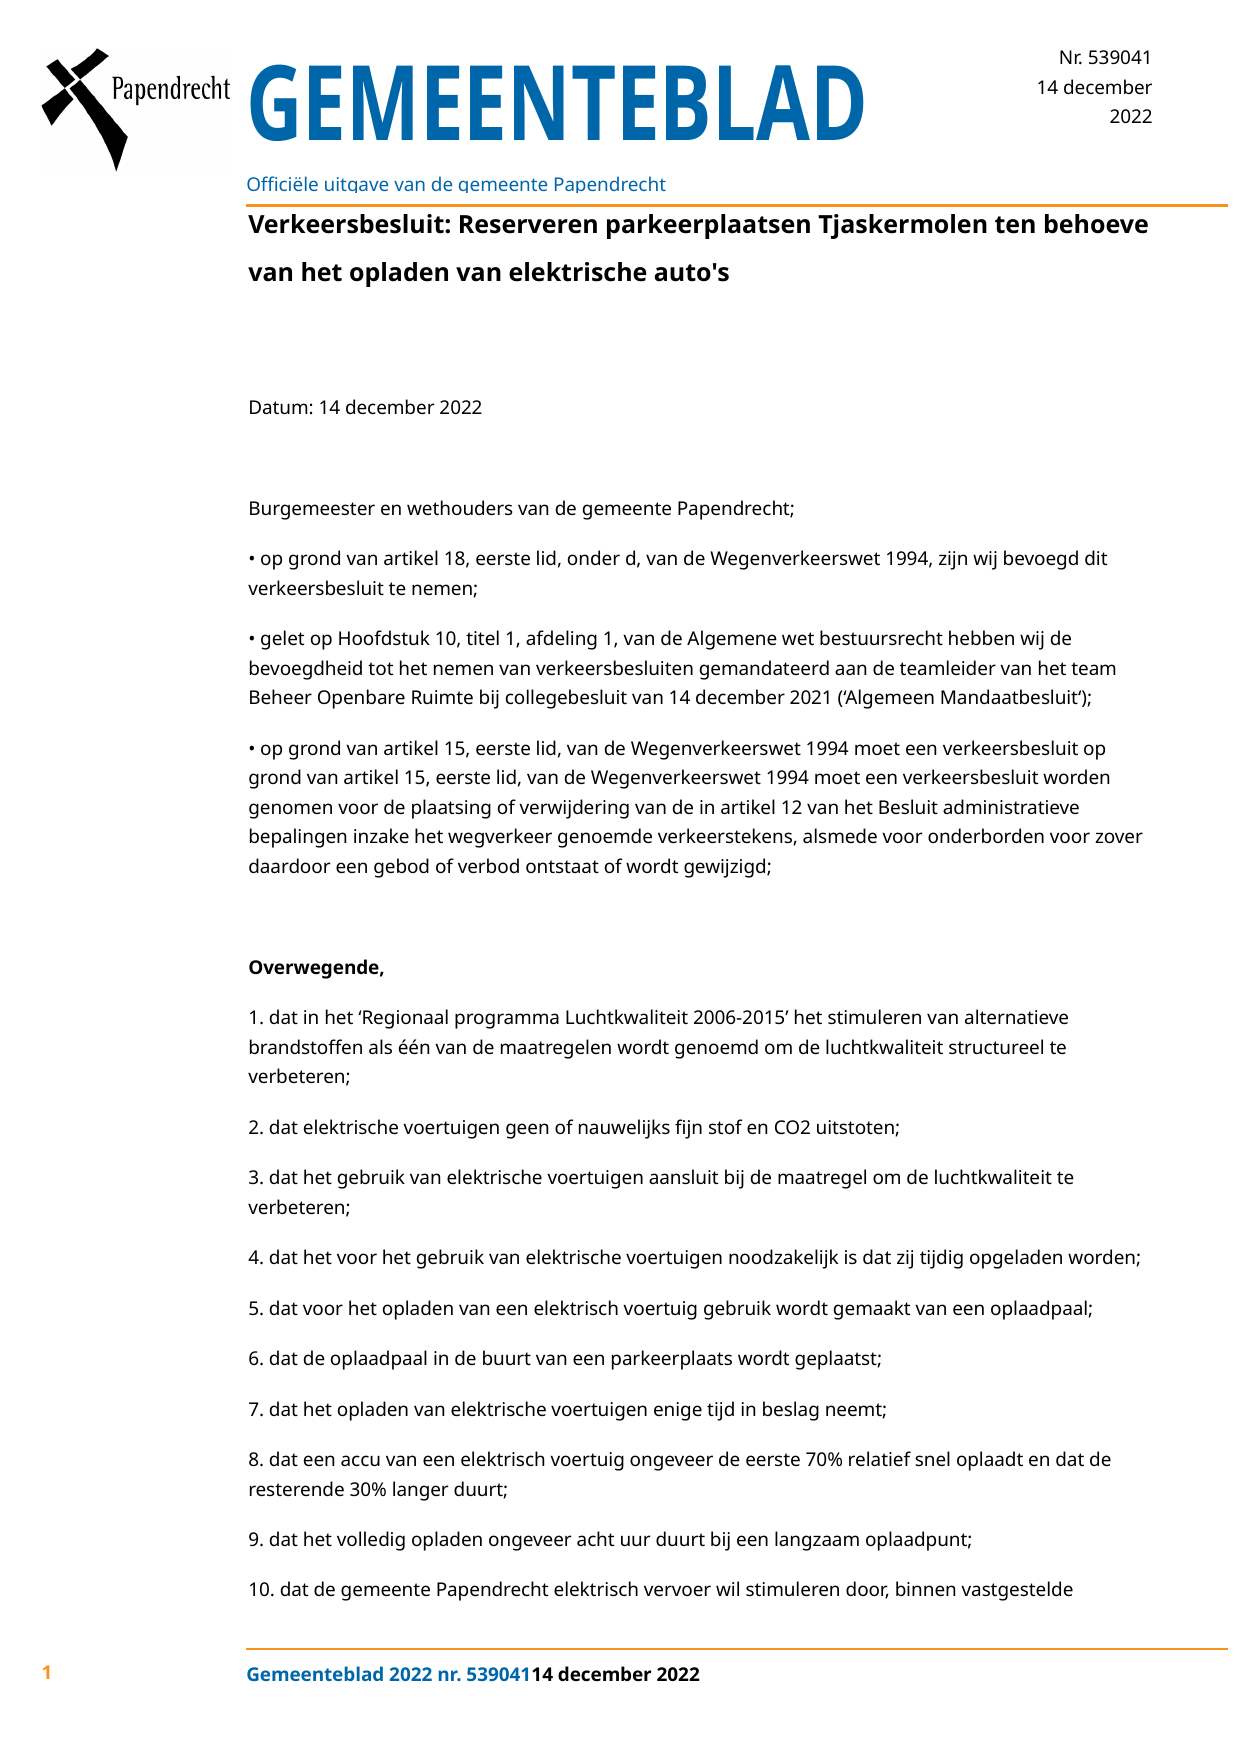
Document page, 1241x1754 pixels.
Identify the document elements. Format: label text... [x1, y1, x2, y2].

text 10. dat de gemeente Papendrecht elektrisch vervoer wil stimuleren door, binnen vastgestelde [248, 1577, 1152, 1602]
text 1. dat in het ‘Regionaal programma Luchtkwaliteit 2006-2015’ het stimuleren van alternatieve brandstoffen als één van de maatregelen wordt genoemd om de luchtkwaliteit structureel te verbeteren; [248, 1004, 1152, 1089]
text 4. dat het voor het gebruik van elektrische voertuigen noodzakelijk is dat zij tijdig opgeladen worden; [248, 1244, 1152, 1270]
text • gelet op Hoofdstuk 10, titel 1, afdeling 1, van de Algemene wet bestuursrecht hebben wij de bevoegdheid tot het nemen van verkeersbesluiten gemandateerd aan de teamleider van het team Beheer Openbare Ruimte bij collegebesluit van 14 december 2021 (‘Algemeen Mandaatbesluit‘); [248, 625, 1152, 710]
text 9. dat het volledig opladen ongeveer acht uur duurt bij een langzaam oplaadpunt; [248, 1526, 1152, 1552]
text 2. dat elektrische voertuigen geen of nauwelijks fijn stof en CO2 uitstoten; [248, 1114, 1152, 1140]
text Burgemeester en wethouders van de gemeente Papendrecht; [248, 495, 1152, 521]
picture [41, 47, 231, 172]
text • op grond van artikel 18, eerste lid, onder d, van de Wegenverkeerswet 1994, zijn wij bevoegd dit verkeersbesluit te nemen; [248, 545, 1152, 601]
text 6. dat de oplaadpaal in de buurt van een parkeerplaats wordt geplaatst; [248, 1345, 1152, 1371]
text 5. dat voor het opladen van een elektrisch voertuig gebruik wordt gemaakt van een oplaadpaal; [248, 1295, 1152, 1321]
text 3. dat het gebruik van elektrische voertuigen aansluit bij de maatregel om de luchtkwaliteit te verbeteren; [248, 1164, 1152, 1220]
text Datum: 14 december 2022 [248, 394, 1152, 420]
text Verkeersbesluit: Reserveren parkeerplaatsen Tjaskermolen ten behoeve van het opladen van elektrische auto's [248, 207, 1152, 288]
text 7. dat het opladen van elektrische voertuigen enige tijd in beslag neemt; [248, 1396, 1152, 1421]
text 8. dat een accu van een elektrisch voertuig ongeveer de eerste 70% relatief snel oplaadt en dat de resterende 30% langer duurt; [248, 1446, 1152, 1501]
text Overwegende, [248, 954, 1152, 980]
text • op grond van artikel 15, eerste lid, van de Wegenverkeerswet 1994 moet een verkeersbesluit op grond van artikel 15, eerste lid, van de Wegenverkeerswet 1994 moet een verkeersbesluit worden genomen voor de plaatsing of verwijdering van de in artikel 12 van het Besluit administratieve bepalingen inzake het wegverkeer genoemde verkeerstekens, alsmede voor onderborden voor zover daardoor een gebod of verbod ontstaat of wordt gewijzigd; [248, 735, 1152, 879]
